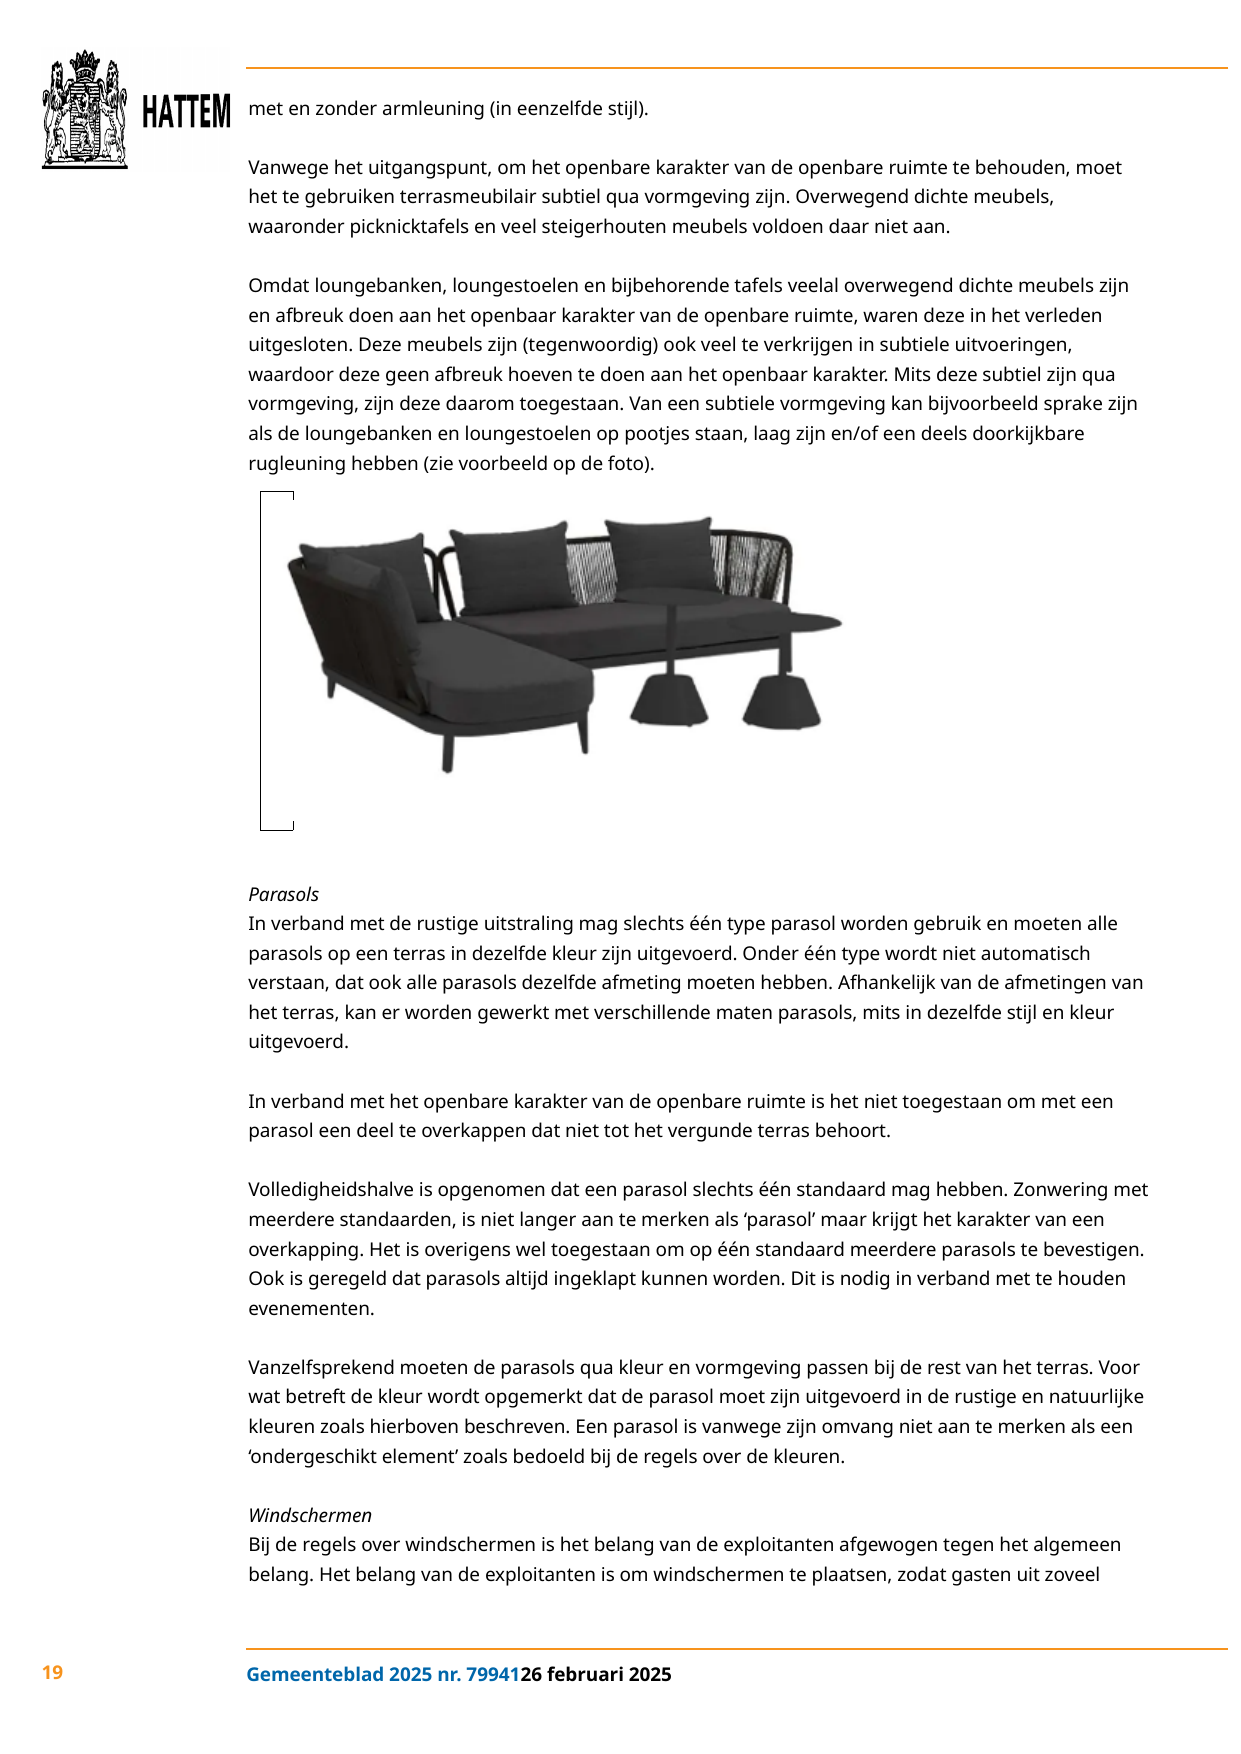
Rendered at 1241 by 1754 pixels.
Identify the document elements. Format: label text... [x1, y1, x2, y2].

text Bij de regels over windschermen is het belang van de exploitanten afgewogen tegen het algemeen belang. Het belang van de exploitanten is om windschermen te plaatsen, zodat gasten uit zoveel [248, 1532, 1152, 1587]
text Windschermen [248, 1502, 1152, 1528]
text Vanzelfsprekend moeten de parasols qua kleur en vormgeving passen bij de rest van het terras. Voor wat betreft de kleur wordt opgemerkt dat de parasol moet zijn uitgevoerd in de rustige en natuurlijke kleuren zoals hierboven beschreven. Een parasol is vanwege zijn omvang niet aan te merken als een ‘ondergeschikt element’ zoals bedoeld bij de regels over de kleuren. [248, 1354, 1152, 1468]
picture [41, 47, 231, 172]
picture [268, 500, 854, 821]
text In verband met het openbare karakter van de openbare ruimte is het niet toegestaan om met een parasol een deel te overkappen dat niet tot het vergunde terras behoort. [248, 1088, 1152, 1143]
text Omdat loungebanken, loungestoelen en bijbehorende tafels veelal overwegend dichte meubels zijn en afbreuk doen aan het openbaar karakter van de openbare ruimte, waren deze in het verleden uitgesloten. Deze meubels zijn (tegenwoordig) ook veel te verkrijgen in subtiele uitvoeringen, waardoor deze geen afbreuk hoeven te doen aan het openbaar karakter. Mits deze subtiel zijn qua vormgeving, zijn deze daarom toegestaan. Van een subtiele vormgeving kan bijvoorbeeld sprake zijn als de loungebanken en loungestoelen op pootjes staan, laag zijn en/of een deels doorkijkbare rugleuning hebben (zie voorbeeld op de foto). [248, 272, 1152, 476]
text In verband met de rustige uitstraling mag slechts één type parasol worden gebruik en moeten alle parasols op een terras in dezelfde kleur zijn uitgevoerd. Onder één type wordt niet automatisch verstaan, dat ook alle parasols dezelfde afmeting moeten hebben. Afhankelijk van de afmetingen van het terras, kan er worden gewerkt met verschillende maten parasols, mits in dezelfde stijl en kleur uitgevoerd. [248, 910, 1152, 1054]
text Vanwege het uitgangspunt, om het openbare karakter van de openbare ruimte te behouden, moet het te gebruiken terrasmeubilair subtiel qua vormgeving zijn. Overwegend dichte meubels, waaronder picknicktafels en veel steigerhouten meubels voldoen daar niet aan. [248, 154, 1152, 239]
text met en zonder armleuning (in eenzelfde stijl). [248, 95, 1152, 121]
text Parasols [248, 881, 1152, 906]
text Volledigheidshalve is opgenomen dat een parasol slechts één standaard mag hebben. Zonwering met meerdere standaarden, is niet langer aan te merken als ‘parasol’ maar krijgt het karakter van een overkapping. Het is overigens wel toegestaan om op één standaard meerdere parasols te bevestigen. Ook is geregeld dat parasols altijd ingeklapt kunnen worden. Dit is nodig in verband met te houden evenementen. [248, 1177, 1152, 1321]
